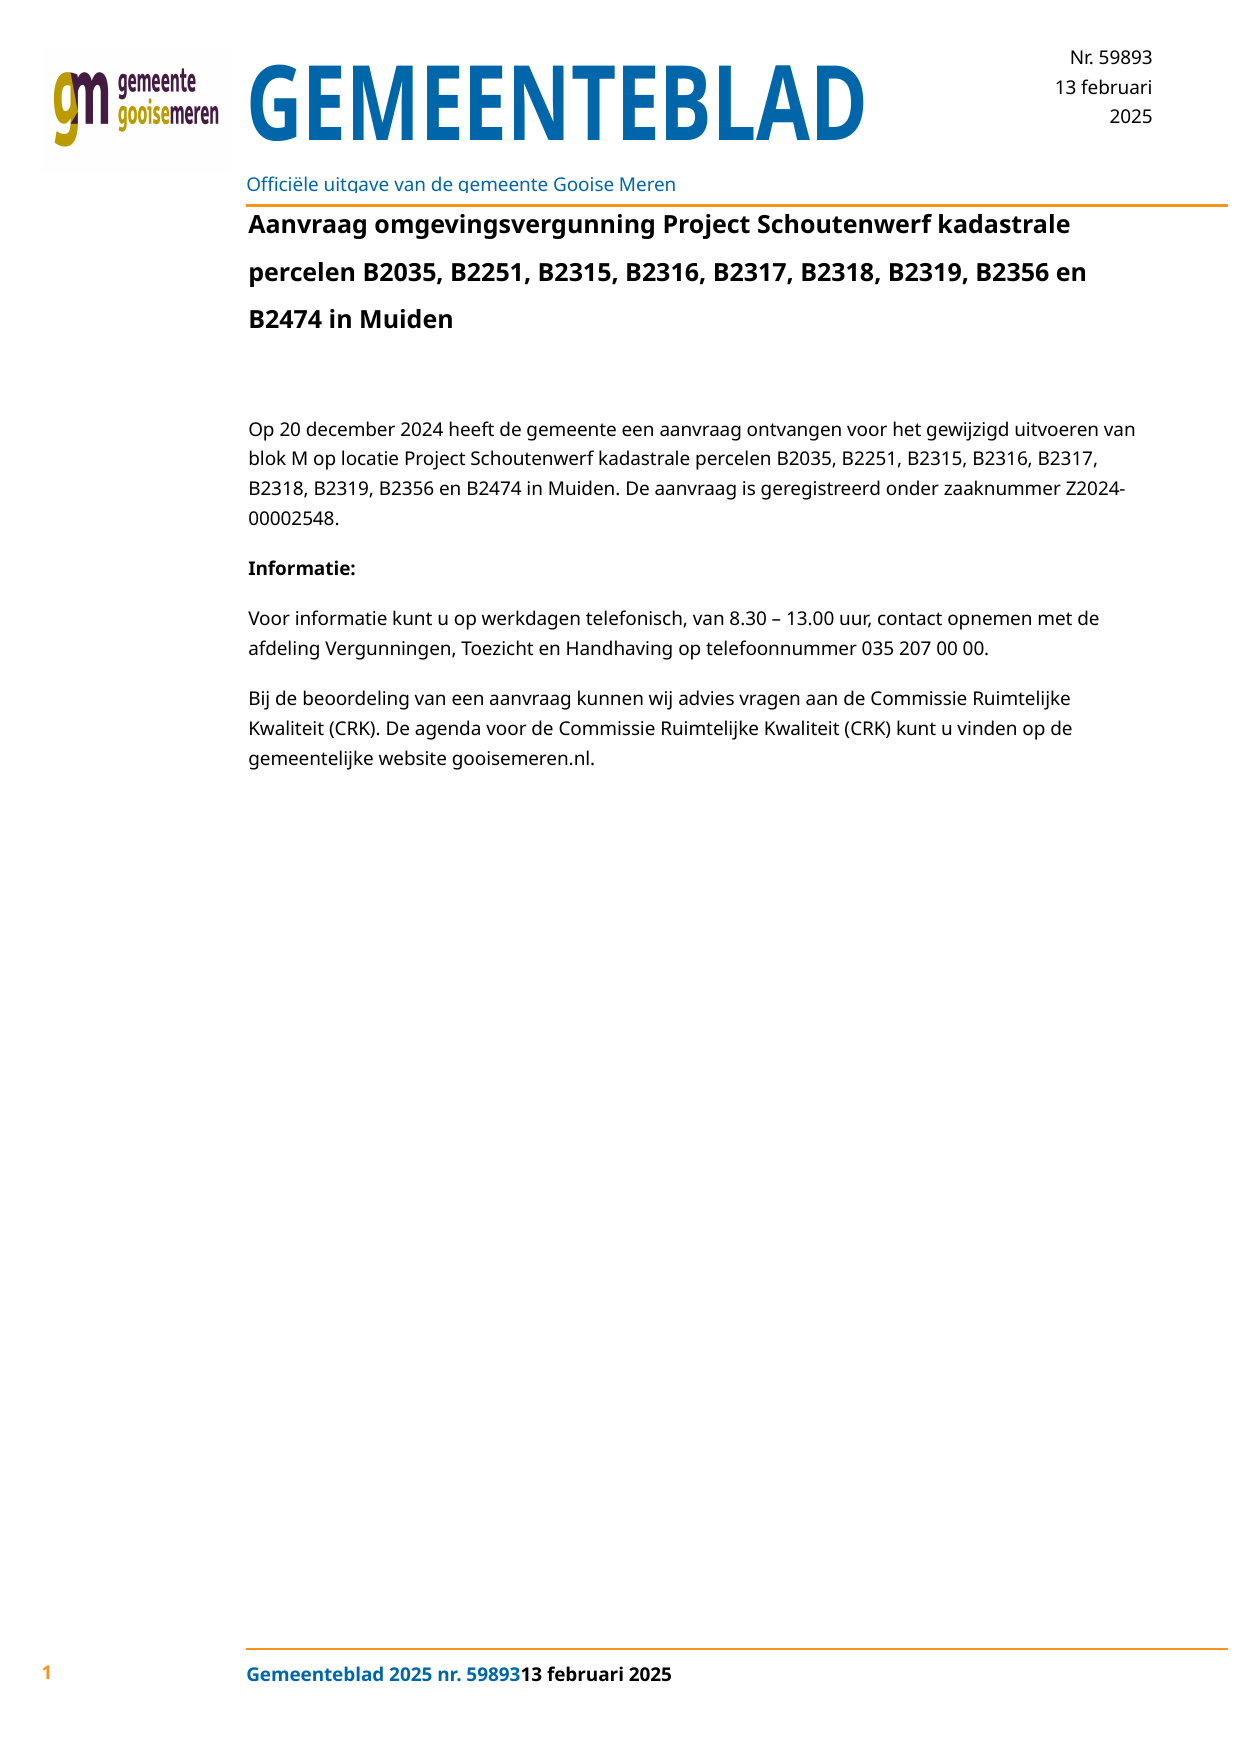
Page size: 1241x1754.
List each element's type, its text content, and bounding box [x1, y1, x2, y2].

text Voor informatie kunt u op werkdagen telefonisch, van 8.30 – 13.00 uur, contact opnemen met de afdeling Vergunningen, Toezicht en Handhaving op telefoonnummer 035 207 00 00. [248, 606, 1152, 661]
text Informatie: [248, 555, 1152, 581]
text Aanvraag omgevingsvergunning Project Schoutenwerf kadastrale percelen B2035, B2251, B2315, B2316, B2317, B2318, B2319, B2356 en B2474 in Muiden [248, 207, 1152, 336]
picture [41, 47, 231, 172]
text Bij de beoordeling van een aanvraag kunnen wij advies vragen aan de Commissie Ruimtelijke Kwaliteit (CRK). De agenda voor de Commissie Ruimtelijke Kwaliteit (CRK) kunt u vinden op de gemeentelijke website gooisemeren.nl. [248, 686, 1152, 770]
text Op 20 december 2024 heeft de gemeente een aanvraag ontvangen voor het gewijzigd uitvoeren van blok M op locatie Project Schoutenwerf kadastrale percelen B2035, B2251, B2315, B2316, B2317, B2318, B2319, B2356 en B2474 in Muiden. De aanvraag is geregistreerd onder zaaknummer Z2024-00002548. [248, 416, 1152, 530]
